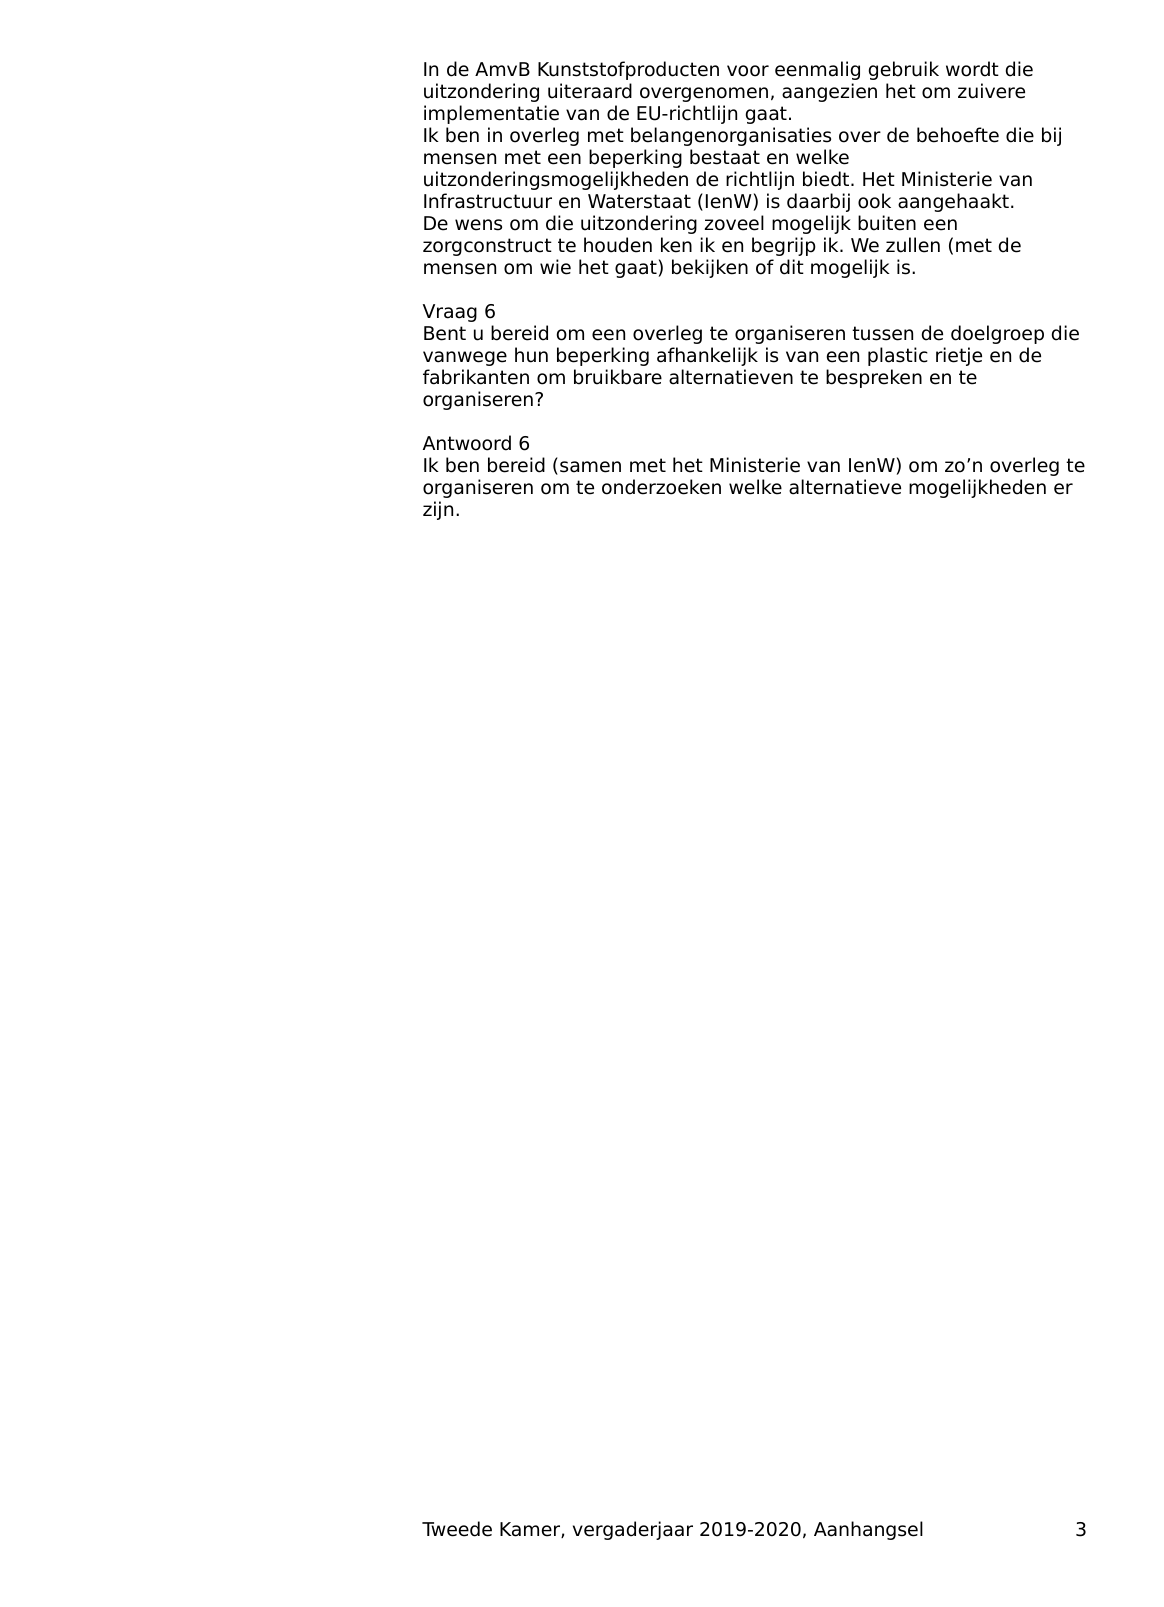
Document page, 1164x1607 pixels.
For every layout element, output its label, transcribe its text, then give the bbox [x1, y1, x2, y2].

text Ik ben in overleg met belangenorganisaties over de behoefte die bij mensen met een beperking bestaat en welke uitzonderingsmogelijkheden de richtlijn biedt. Het Ministerie van Infrastructuur en Waterstaat (IenW) is daarbij ook aangehaakt. [422, 125, 1087, 213]
text Vraag 6 [422, 301, 1087, 323]
text Ik ben bereid (samen met het Ministerie van IenW) om zo’n overleg te organiseren om te onderzoeken welke alternatieve mogelijkheden er zijn. [422, 455, 1087, 521]
text De wens om die uitzondering zoveel mogelijk buiten een zorgconstruct te houden ken ik en begrijp ik. We zullen (met de mensen om wie het gaat) bekijken of dit mogelijk is. [422, 213, 1087, 279]
text Bent u bereid om een overleg te organiseren tussen de doelgroep die vanwege hun beperking afhankelijk is van een plastic rietje en de fabrikanten om bruikbare alternatieven te bespreken en te organiseren? [422, 323, 1087, 411]
text In de AmvB Kunststofproducten voor eenmalig gebruik wordt die uitzondering uiteraard overgenomen, aangezien het om zuivere implementatie van de EU-richtlijn gaat. [422, 59, 1087, 125]
text Antwoord 6 [422, 433, 1087, 455]
